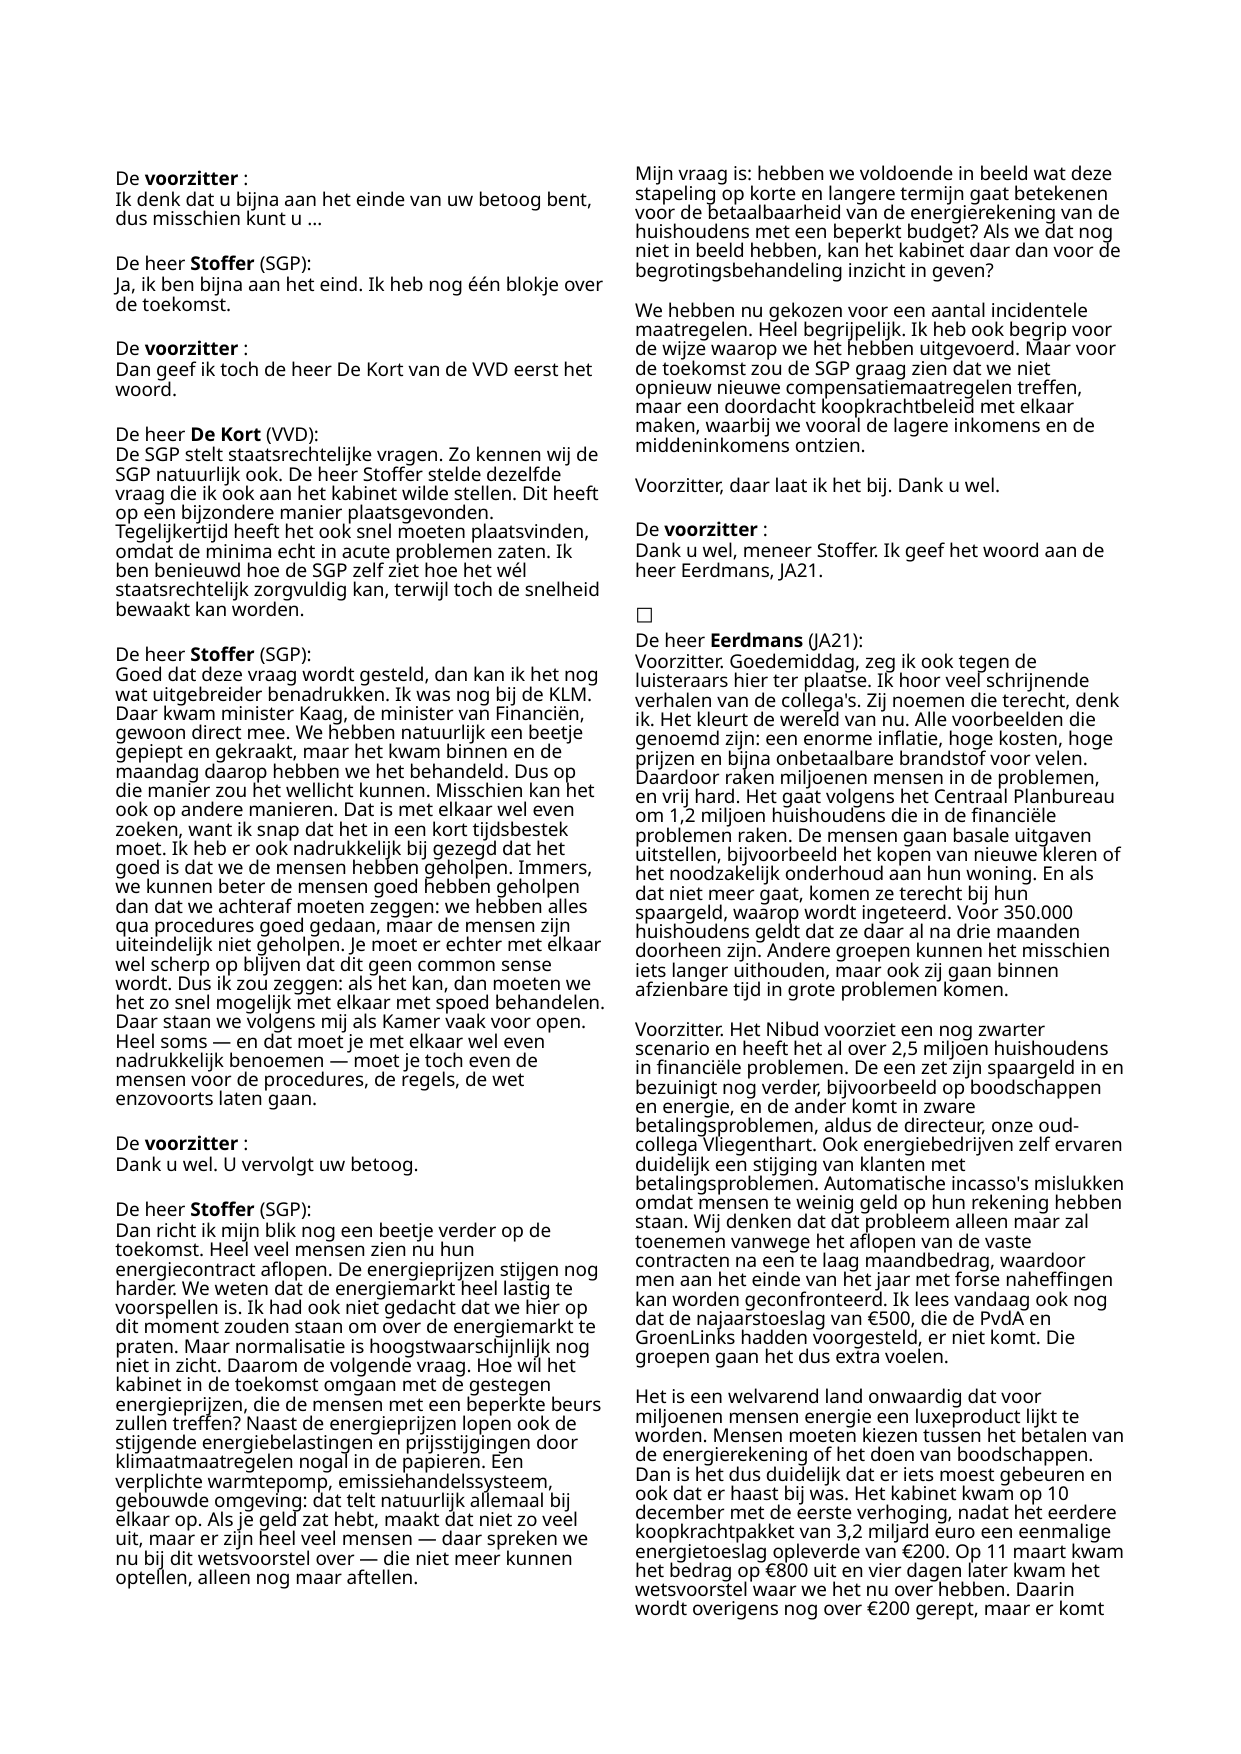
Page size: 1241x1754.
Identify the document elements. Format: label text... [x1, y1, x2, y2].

text Mijn vraag is: hebben we voldoende in beeld wat deze stapeling op korte en langere termijn gaat betekenen voor de betaalbaarheid van de energierekening van de huishoudens met een beperkt budget? Als we dat nog niet in beeld hebben, kan het kabinet daar dan voor de begrotingsbehandeling inzicht in geven? [635, 165, 1125, 281]
text De heer Stoffer (SGP): [115, 251, 605, 276]
text De voorzitter : [115, 1131, 605, 1156]
text Dank u wel. U vervolgt uw betoog. [115, 1156, 605, 1176]
text De heer Stoffer (SGP): [115, 641, 605, 666]
text De SGP stelt staatsrechtelijke vragen. Zo kennen wij de SGP natuurlijk ook. De heer Stoffer stelde dezelfde vraag die ik ook aan het kabinet wilde stellen. Dit heeft op een bijzondere manier plaatsgevonden. Tegelijkertijd heeft het ook snel moeten plaatsvinden, omdat de minima echt in acute problemen zaten. Ik ben benieuwd hoe de SGP zelf ziet hoe het wél staatsrechtelijk zorgvuldig kan, terwijl toch de snelheid bewaakt kan worden. [115, 446, 605, 620]
text De voorzitter : [115, 336, 605, 361]
text De heer De Kort (VVD): [115, 421, 605, 446]
text Voorzitter. Goedemiddag, zeg ik ook tegen de luisteraars hier ter plaatse. Ik hoor veel schrijnende verhalen van de collega's. Zij noemen die terecht, denk ik. Het kleurt de wereld van nu. Alle voorbeelden die genoemd zijn: een enorme inflatie, hoge kosten, hoge prijzen en bijna onbetaalbare brandstof voor velen. Daardoor raken miljoenen mensen in de problemen, en vrij hard. Het gaat volgens het Centraal Planbureau om 1,2 miljoen huishoudens die in de financiële problemen raken. De mensen gaan basale uitgaven uitstellen, bijvoorbeeld het kopen van nieuwe kleren of het noodzakelijk onderhoud aan hun woning. En als dat niet meer gaat, komen ze terecht bij hun spaargeld, waarop wordt ingeteerd. Voor 350.000 huishoudens geldt dat ze daar al na drie maanden doorheen zijn. Andere groepen kunnen het misschien iets langer uithouden, maar ook zij gaan binnen afzienbare tijd in grote problemen komen. [635, 653, 1125, 1000]
text De heer Stoffer (SGP): [115, 1196, 605, 1222]
text We hebben nu gekozen voor een aantal incidentele maatregelen. Heel begrijpelijk. Ik heb ook begrip voor de wijze waarop we het hebben uitgevoerd. Maar voor de toekomst zou de SGP graag zien dat we niet opnieuw nieuwe compensatiemaatregelen treffen, maar een doordacht koopkrachtbeleid met elkaar maken, waarbij we vooral de lagere inkomens en de middeninkomens ontzien. [635, 302, 1125, 456]
text De heer Eerdmans (JA21): [635, 627, 1125, 653]
text Voorzitter. Het Nibud voorziet een nog zwarter scenario en heeft het al over 2,5 miljoen huishoudens in financiële problemen. De een zet zijn spaargeld in en bezuinigt nog verder, bijvoorbeeld op boodschappen en energie, en de ander komt in zware betalingsproblemen, aldus de directeur, onze oud-collega Vliegenthart. Ook energiebedrijven zelf ervaren duidelijk een stijging van klanten met betalingsproblemen. Automatische incasso's mislukken omdat mensen te weinig geld op hun rekening hebben staan. Wij denken dat dat probleem alleen maar zal toenemen vanwege het aflopen van de vaste contracten na een te laag maandbedrag, waardoor men aan het einde van het jaar met forse naheffingen kan worden geconfronteerd. Ik lees vandaag ook nog dat de najaarstoeslag van €500, die de PvdA en GroenLinks hadden voorgesteld, er niet komt. Die groepen gaan het dus extra voelen. [635, 1021, 1125, 1368]
text ⬜ [635, 602, 1125, 627]
text Dan richt ik mijn blik nog een beetje verder op de toekomst. Heel veel mensen zien nu hun energiecontract aflopen. De energieprijzen stijgen nog harder. We weten dat de energiemarkt heel lastig te voorspellen is. Ik had ook niet gedacht dat we hier op dit moment zouden staan om over de energiemarkt te praten. Maar normalisatie is hoogstwaarschijnlijk nog niet in zicht. Daarom de volgende vraag. Hoe wil het kabinet in de toekomst omgaan met de gestegen energieprijzen, die de mensen met een beperkte beurs zullen treffen? Naast de energieprijzen lopen ook de stijgende energiebelastingen en prijsstijgingen door klimaatmaatregelen nogal in de papieren. Een verplichte warmtepomp, emissiehandelssysteem, gebouwde omgeving: dat telt natuurlijk allemaal bij elkaar op. Als je geld zat hebt, maakt dat niet zo veel uit, maar er zijn heel veel mensen — daar spreken we nu bij dit wetsvoorstel over — die niet meer kunnen optellen, alleen nog maar aftellen. [115, 1222, 605, 1588]
text De voorzitter : [115, 165, 605, 191]
text Het is een welvarend land onwaardig dat voor miljoenen mensen energie een luxeproduct lijkt te worden. Mensen moeten kiezen tussen het betalen van de energierekening of het doen van boodschappen. Dan is het dus duidelijk dat er iets moest gebeuren en ook dat er haast bij was. Het kabinet kwam op 10 december met de eerste verhoging, nadat het eerdere koopkrachtpakket van 3,2 miljard euro een eenmalige energietoeslag opleverde van €200. Op 11 maart kwam het bedrag op €800 uit en vier dagen later kwam het wetsvoorstel waar we het nu over hebben. Daarin wordt overigens nog over €200 gerept, maar er komt [635, 1388, 1125, 1620]
text Dank u wel, meneer Stoffer. Ik geef het woord aan de heer Eerdmans, JA21. [635, 542, 1125, 581]
text Goed dat deze vraag wordt gesteld, dan kan ik het nog wat uitgebreider benadrukken. Ik was nog bij de KLM. Daar kwam minister Kaag, de minister van Financiën, gewoon direct mee. We hebben natuurlijk een beetje gepiept en gekraakt, maar het kwam binnen en de maandag daarop hebben we het behandeld. Dus op die manier zou het wellicht kunnen. Misschien kan het ook op andere manieren. Dat is met elkaar wel even zoeken, want ik snap dat het in een kort tijdsbestek moet. Ik heb er ook nadrukkelijk bij gezegd dat het goed is dat we de mensen hebben geholpen. Immers, we kunnen beter de mensen goed hebben geholpen dan dat we achteraf moeten zeggen: we hebben alles qua procedures goed gedaan, maar de mensen zijn uiteindelijk niet geholpen. Je moet er echter met elkaar wel scherp op blijven dat dit geen common sense wordt. Dus ik zou zeggen: als het kan, dan moeten we het zo snel mogelijk met elkaar met spoed behandelen. Daar staan we volgens mij als Kamer vaak voor open. Heel soms — en dat moet je met elkaar wel even nadrukkelijk benoemen — moet je toch even de mensen voor de procedures, de regels, de wet enzovoorts laten gaan. [115, 666, 605, 1110]
text Ja, ik ben bijna aan het eind. Ik heb nog één blokje over de toekomst. [115, 276, 605, 315]
text De voorzitter : [635, 517, 1125, 542]
text Voorzitter, daar laat ik het bij. Dank u wel. [635, 477, 1125, 496]
text Dan geef ik toch de heer De Kort van de VVD eerst het woord. [115, 361, 605, 400]
text Ik denk dat u bijna aan het einde van uw betoog bent, dus misschien kunt u … [115, 191, 605, 230]
